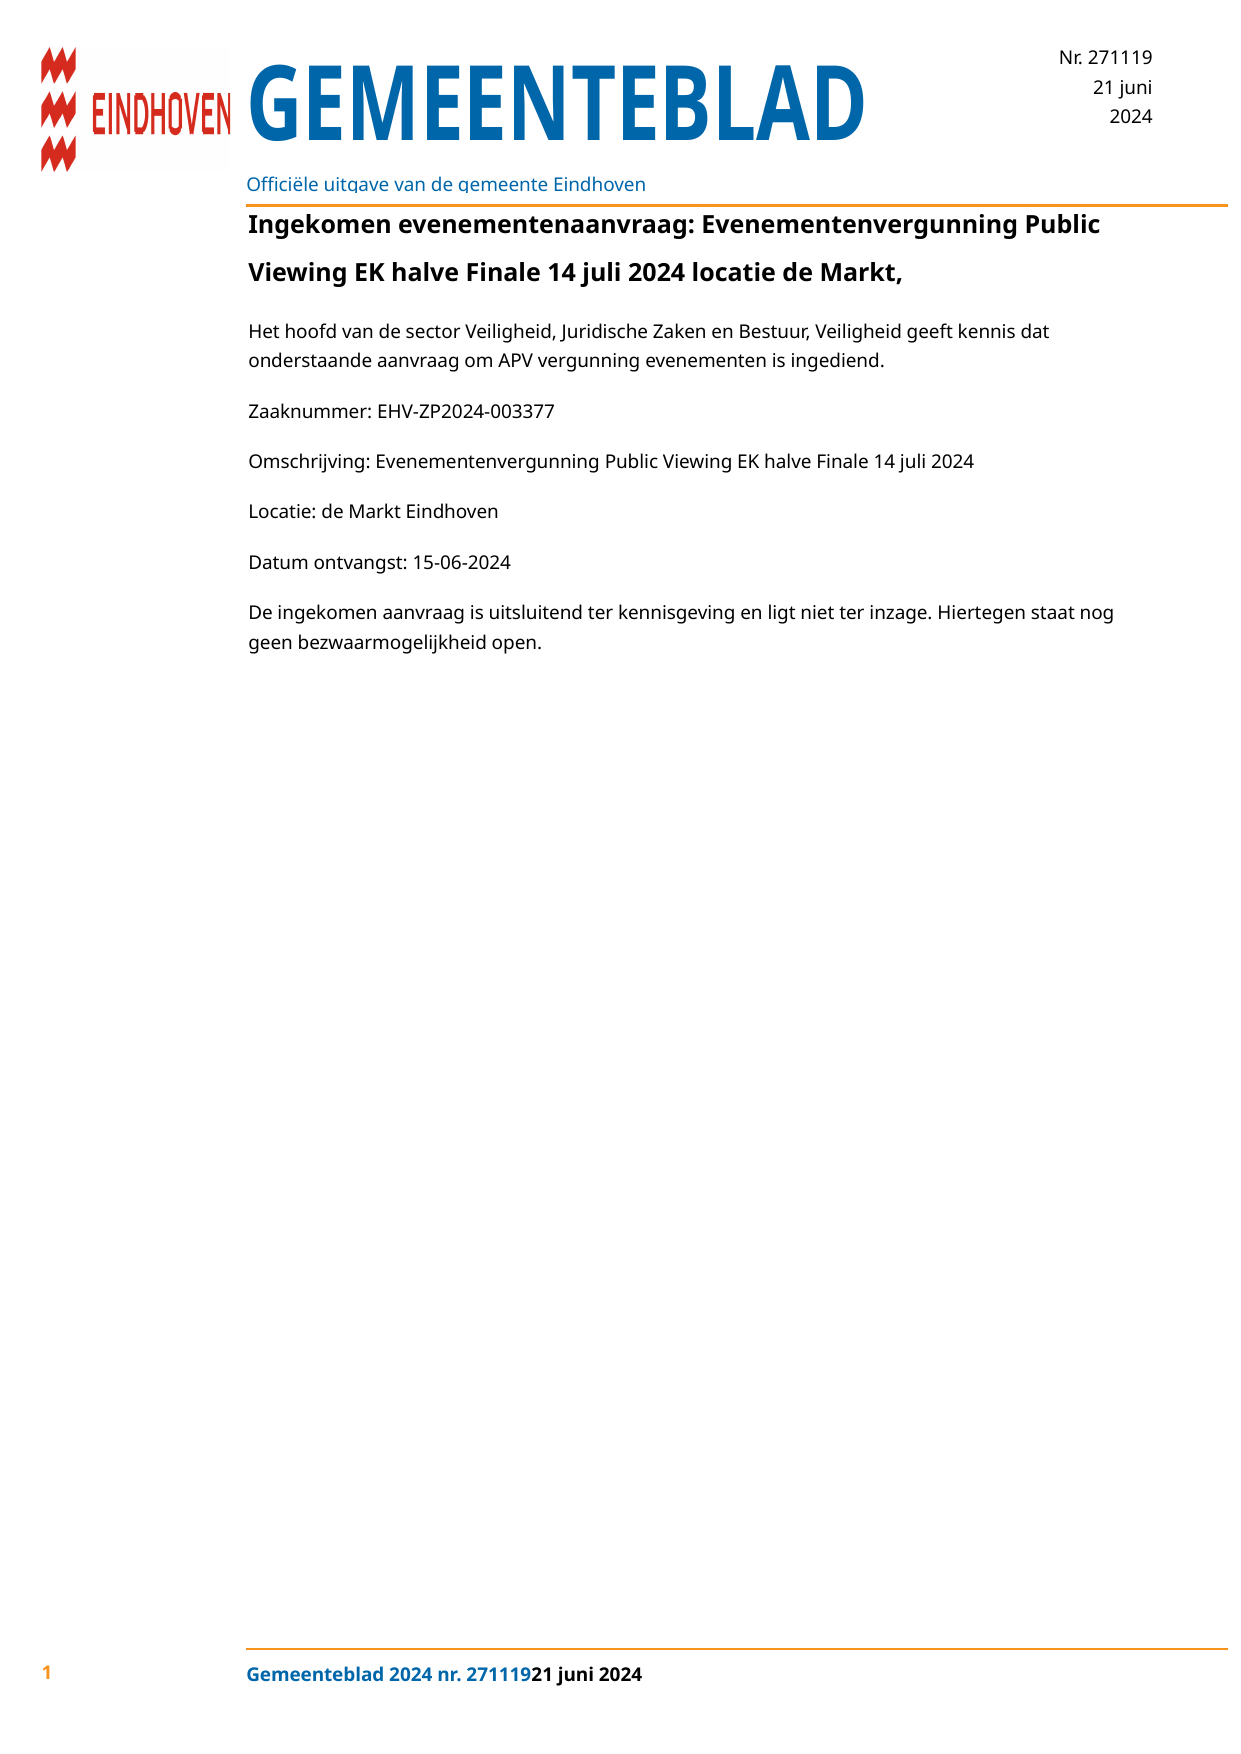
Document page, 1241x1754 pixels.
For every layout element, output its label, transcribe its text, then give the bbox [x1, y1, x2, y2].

text Het hoofd van de sector Veiligheid, Juridische Zaken en Bestuur, Veiligheid geeft kennis dat onderstaande aanvraag om APV vergunning evenementen is ingediend. [248, 318, 1152, 373]
text De ingekomen aanvraag is uitsluitend ter kennisgeving en ligt niet ter inzage. Hiertegen staat nog geen bezwaarmogelijkheid open. [248, 599, 1152, 655]
text Omschrijving: Evenementenvergunning Public Viewing EK halve Finale 14 juli 2024 [248, 448, 1152, 474]
picture [41, 47, 231, 172]
text Zaaknummer: EHV-ZP2024-003377 [248, 398, 1152, 424]
text Datum ontvangst: 15-06-2024 [248, 549, 1152, 575]
text Locatie: de Markt Eindhoven [248, 499, 1152, 524]
text Ingekomen evenementenaanvraag: Evenementenvergunning Public Viewing EK halve Finale 14 juli 2024 locatie de Markt, [248, 207, 1152, 288]
